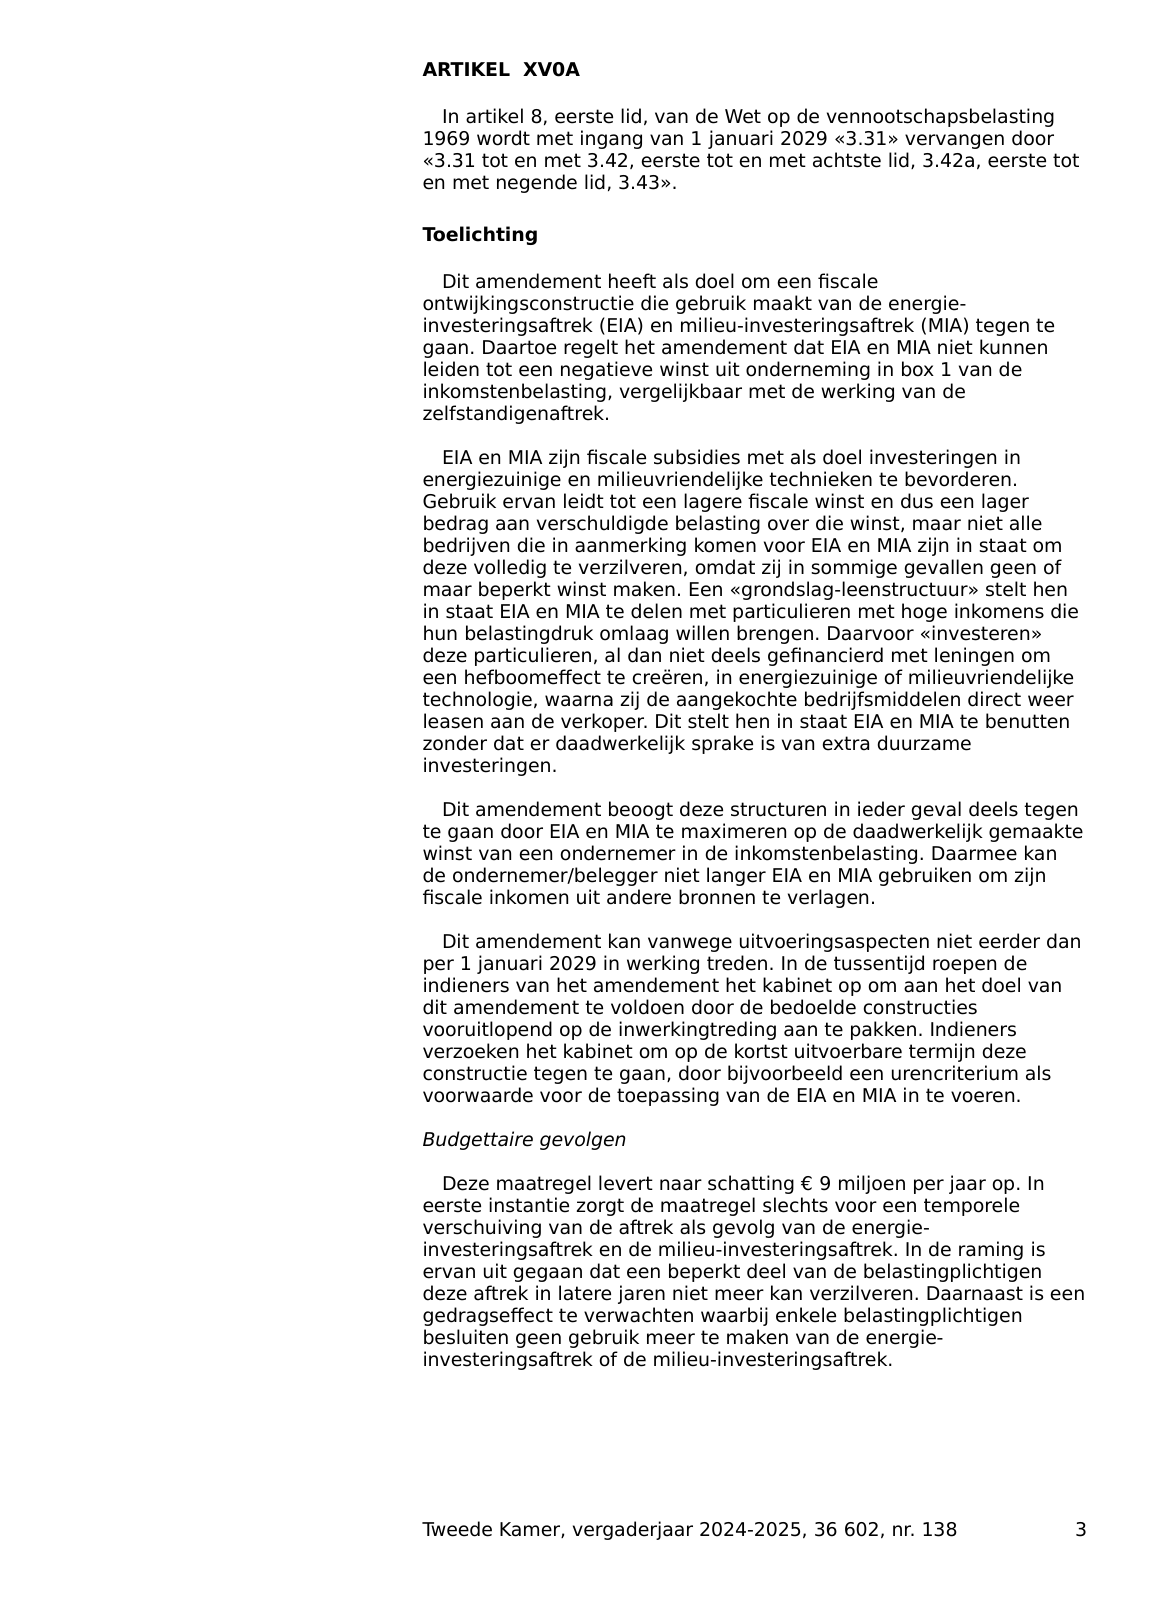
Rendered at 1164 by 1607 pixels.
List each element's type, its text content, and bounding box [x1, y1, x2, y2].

text Deze maatregel levert naar schatting € 9 miljoen per jaar op. In eerste instantie zorgt de maatregel slechts voor een temporele verschuiving van de aftrek als gevolg van de energie-investeringsaftrek en de milieu-investeringsaftrek. In de raming is ervan uit gegaan dat een beperkt deel van de belastingplichtigen deze aftrek in latere jaren niet meer kan verzilveren. Daarnaast is een gedragseffect te verwachten waarbij enkele belastingplichtigen besluiten geen gebruik meer te maken van de energie-investeringsaftrek of de milieu-investeringsaftrek. [422, 1173, 1087, 1371]
text Dit amendement heeft als doel om een fiscale ontwijkingsconstructie die gebruik maakt van de energie-investeringsaftrek (EIA) en milieu-investeringsaftrek (MIA) tegen te gaan. Daartoe regelt het amendement dat EIA en MIA niet kunnen leiden tot een negatieve winst uit onderneming in box 1 van de inkomstenbelasting, vergelijkbaar met de werking van de zelfstandigenaftrek. [422, 271, 1087, 425]
text In artikel 8, eerste lid, van de Wet op de vennootschapsbelasting 1969 wordt met ingang van 1 januari 2029 «3.31» vervangen door «3.31 tot en met 3.42, eerste tot en met achtste lid, 3.42a, eerste tot en met negende lid, 3.43». [422, 106, 1087, 194]
text Dit amendement kan vanwege uitvoeringsaspecten niet eerder dan per 1 januari 2029 in werking treden. In de tussentijd roepen de indieners van het amendement het kabinet op om aan het doel van dit amendement te voldoen door de bedoelde constructies vooruitlopend op de inwerkingtreding aan te pakken. Indieners verzoeken het kabinet om op de kortst uitvoerbare termijn deze constructie tegen te gaan, door bijvoorbeeld een urencriterium als voorwaarde voor de toepassing van de EIA en MIA in te voeren. [422, 931, 1087, 1107]
text Dit amendement beoogt deze structuren in ieder geval deels tegen te gaan door EIA en MIA te maximeren op de daadwerkelijk gemaakte winst van een ondernemer in de inkomstenbelasting. Daarmee kan de ondernemer/belegger niet langer EIA en MIA gebruiken om zijn fiscale inkomen uit andere bronnen te verlagen. [422, 799, 1087, 909]
text EIA en MIA zijn fiscale subsidies met als doel investeringen in energiezuinige en milieuvriendelijke technieken te bevorderen. Gebruik ervan leidt tot een lagere fiscale winst en dus een lager bedrag aan verschuldigde belasting over die winst, maar niet alle bedrijven die in aanmerking komen voor EIA en MIA zijn in staat om deze volledig te verzilveren, omdat zij in sommige gevallen geen of maar beperkt winst maken. Een «grondslag-leenstructuur» stelt hen in staat EIA en MIA te delen met particulieren met hoge inkomens die hun belastingdruk omlaag willen brengen. Daarvoor «investeren» deze particulieren, al dan niet deels gefinancierd met leningen om een hefboomeffect te creëren, in energiezuinige of milieuvriendelijke technologie, waarna zij de aangekochte bedrijfsmiddelen direct weer leasen aan de verkoper. Dit stelt hen in staat EIA en MIA te benutten zonder dat er daadwerkelijk sprake is van extra duurzame investeringen. [422, 447, 1087, 777]
subtitle Toelichting [422, 224, 1087, 246]
subtitle Budgettaire gevolgen [422, 1129, 1087, 1151]
subtitle ARTIKEL XV0A [422, 59, 1087, 81]
